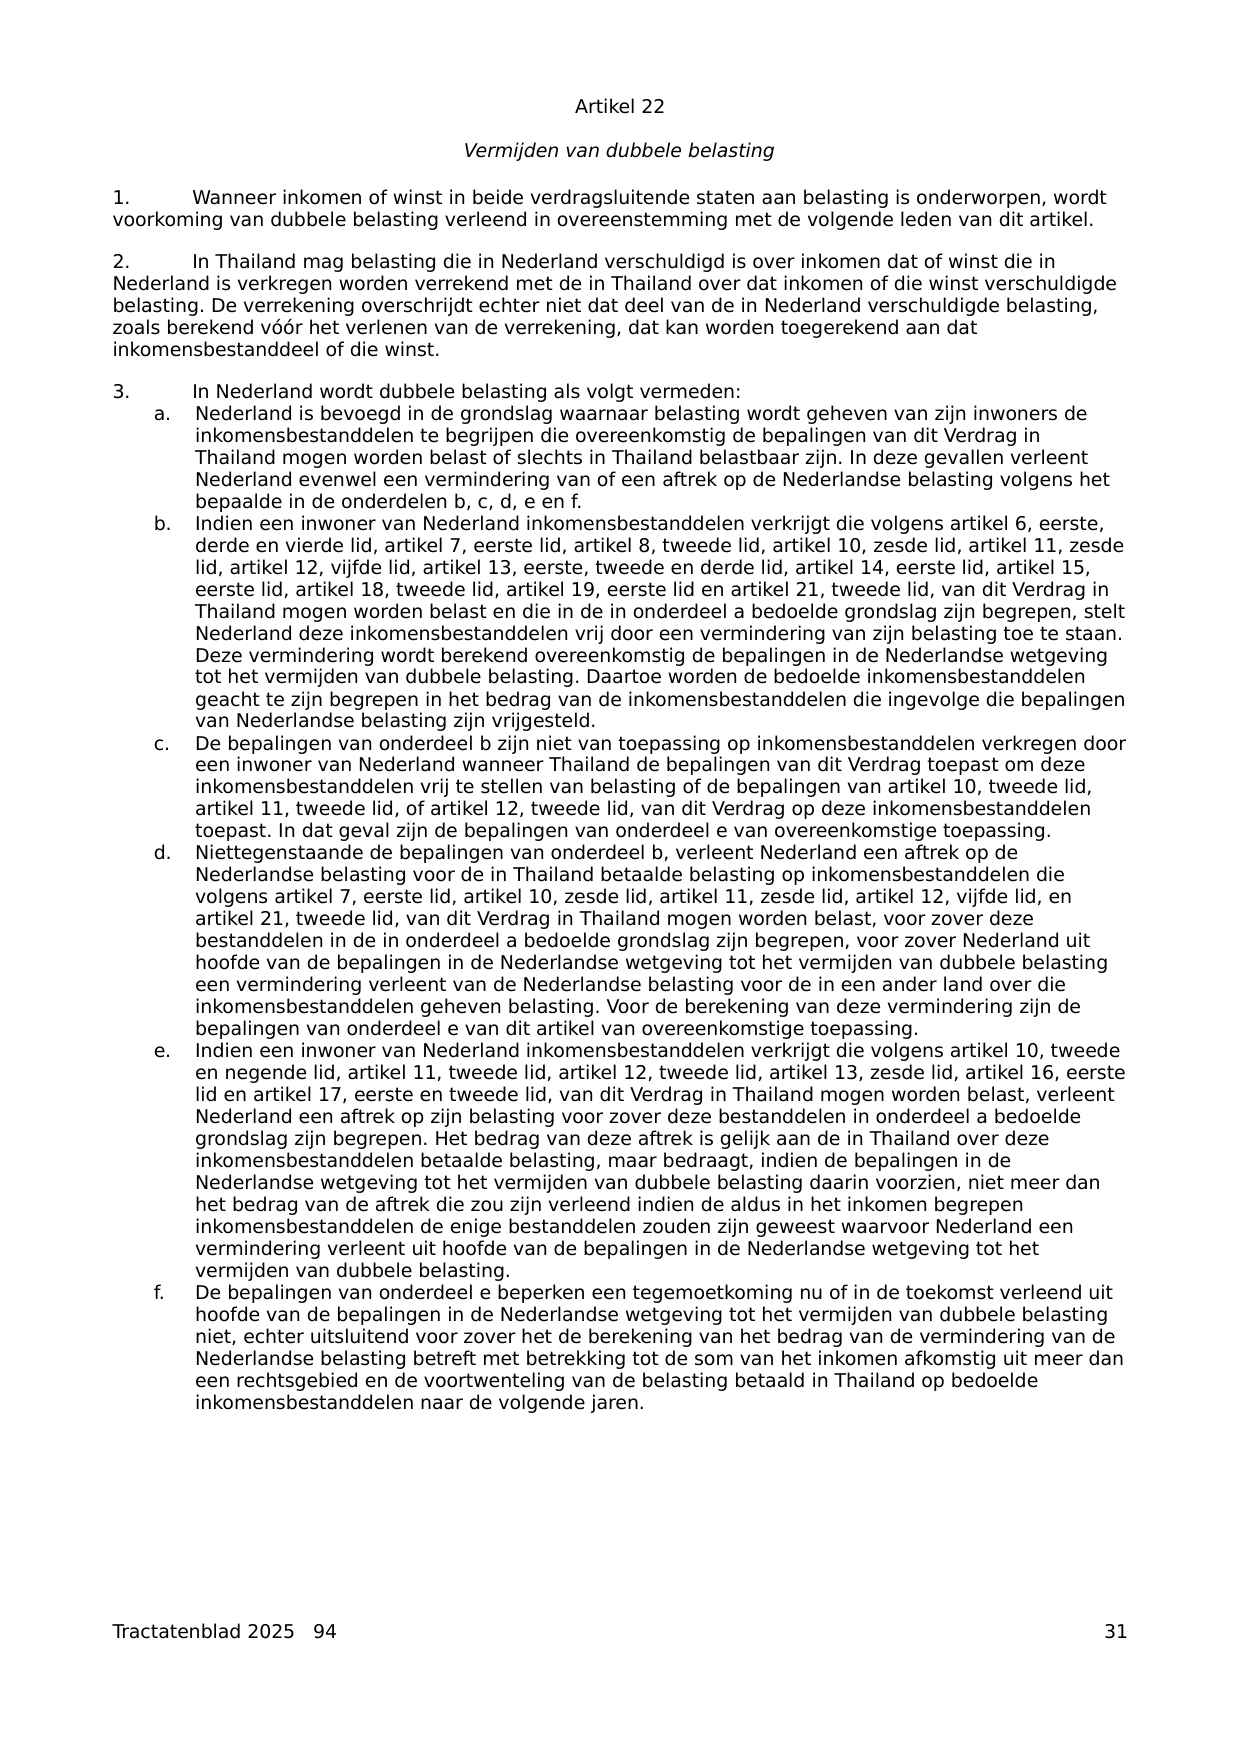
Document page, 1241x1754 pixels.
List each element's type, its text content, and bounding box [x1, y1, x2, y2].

text e. Indien een inwoner van Nederland inkomensbestanddelen verkrijgt die volgens artikel 10, tweede en negende lid, artikel 11, tweede lid, artikel 12, tweede lid, artikel 13, zesde lid, artikel 16, eerste lid en artikel 17, eerste en tweede lid, van dit Verdrag in Thailand mogen worden belast, verleent Nederland een aftrek op zijn belasting voor zover deze bestanddelen in onderdeel a bedoelde grondslag zijn begrepen. Het bedrag van deze aftrek is gelijk aan de in Thailand over deze inkomensbestanddelen betaalde belasting, maar bedraagt, indien de bepalingen in de Nederlandse wetgeving tot het vermijden van dubbele belasting daarin voorzien, niet meer dan het bedrag van de aftrek die zou zijn verleend indien de aldus in het inkomen begrepen inkomensbestanddelen de enige bestanddelen zouden zijn geweest waarvoor Nederland een vermindering verleent uit hoofde van de bepalingen in de Nederlandse wetgeving tot het vermijden van dubbele belasting. [153, 1040, 1128, 1282]
text b. Indien een inwoner van Nederland inkomensbestanddelen verkrijgt die volgens artikel 6, eerste, derde en vierde lid, artikel 7, eerste lid, artikel 8, tweede lid, artikel 10, zesde lid, artikel 11, zesde lid, artikel 12, vijfde lid, artikel 13, eerste, tweede en derde lid, artikel 14, eerste lid, artikel 15, eerste lid, artikel 18, tweede lid, artikel 19, eerste lid en artikel 21, tweede lid, van dit Verdrag in Thailand mogen worden belast en die in de in onderdeel a bedoelde grondslag zijn begrepen, stelt Nederland deze inkomensbestanddelen vrij door een vermindering van zijn belasting toe te staan. Deze vermindering wordt berekend overeenkomstig de bepalingen in de Nederlandse wetgeving tot het vermijden van dubbele belasting. Daartoe worden de bedoelde inkomensbestanddelen geacht te zijn begrepen in het bedrag van de inkomensbestanddelen die ingevolge die bepalingen van Nederlandse belasting zijn vrijgesteld. [153, 513, 1128, 732]
text a. Nederland is bevoegd in de grondslag waarnaar belasting wordt geheven van zijn inwoners de inkomensbestanddelen te begrijpen die overeenkomstig de bepalingen van dit Verdrag in Thailand mogen worden belast of slechts in Thailand belastbaar zijn. In deze gevallen verleent Nederland evenwel een vermindering van of een aftrek op de Nederlandse belasting volgens het bepaalde in de onderdelen b, c, d, e en f. [153, 403, 1128, 513]
text 1. Wanneer inkomen of winst in beide verdragsluitende staten aan belasting is onderworpen, wordt voorkoming van dubbele belasting verleend in overeenstemming met de volgende leden van dit artikel. [112, 187, 1128, 231]
text d. Niettegenstaande de bepalingen van onderdeel b, verleent Nederland een aftrek op de Nederlandse belasting voor de in Thailand betaalde belasting op inkomensbestanddelen die volgens artikel 7, eerste lid, artikel 10, zesde lid, artikel 11, zesde lid, artikel 12, vijfde lid, en artikel 21, tweede lid, van dit Verdrag in Thailand mogen worden belast, voor zover deze bestanddelen in de in onderdeel a bedoelde grondslag zijn begrepen, voor zover Nederland uit hoofde van de bepalingen in de Nederlandse wetgeving tot het vermijden van dubbele belasting een vermindering verleent van de Nederlandse belasting voor de in een ander land over die inkomensbestanddelen geheven belasting. Voor de berekening van deze vermindering zijn de bepalingen van onderdeel e van dit artikel van overeenkomstige toepassing. [153, 842, 1128, 1040]
text c. De bepalingen van onderdeel b zijn niet van toepassing op inkomensbestanddelen verkregen door een inwoner van Nederland wanneer Thailand de bepalingen van dit Verdrag toepast om deze inkomensbestanddelen vrij te stellen van belasting of de bepalingen van artikel 10, tweede lid, artikel 11, tweede lid, of artikel 12, tweede lid, van dit Verdrag op deze inkomensbestanddelen toepast. In dat geval zijn de bepalingen van onderdeel e van overeenkomstige toepassing. [153, 732, 1128, 842]
text f. De bepalingen van onderdeel e beperken een tegemoetkoming nu of in de toekomst verleend uit hoofde van de bepalingen in de Nederlandse wetgeving tot het vermijden van dubbele belasting niet, echter uitsluitend voor zover het de berekening van het bedrag van de vermindering van de Nederlandse belasting betreft met betrekking tot de som van het inkomen afkomstig uit meer dan een rechtsgebied en de voortwenteling van de belasting betaald in Thailand op bedoelde inkomensbestanddelen naar de volgende jaren. [153, 1282, 1128, 1414]
text 2. In Thailand mag belasting die in Nederland verschuldigd is over inkomen dat of winst die in Nederland is verkregen worden verrekend met de in Thailand over dat inkomen of die winst verschuldigde belasting. De verrekening overschrijdt echter niet dat deel van de in Nederland verschuldigde belasting, zoals berekend vóór het verlenen van de verrekening, dat kan worden toegerekend aan dat inkomensbestanddeel of die winst. [112, 251, 1128, 361]
subtitle Artikel 22 Vermijden van dubbele belasting [112, 96, 1128, 162]
text 3. In Nederland wordt dubbele belasting als volgt vermeden: [112, 381, 1128, 403]
